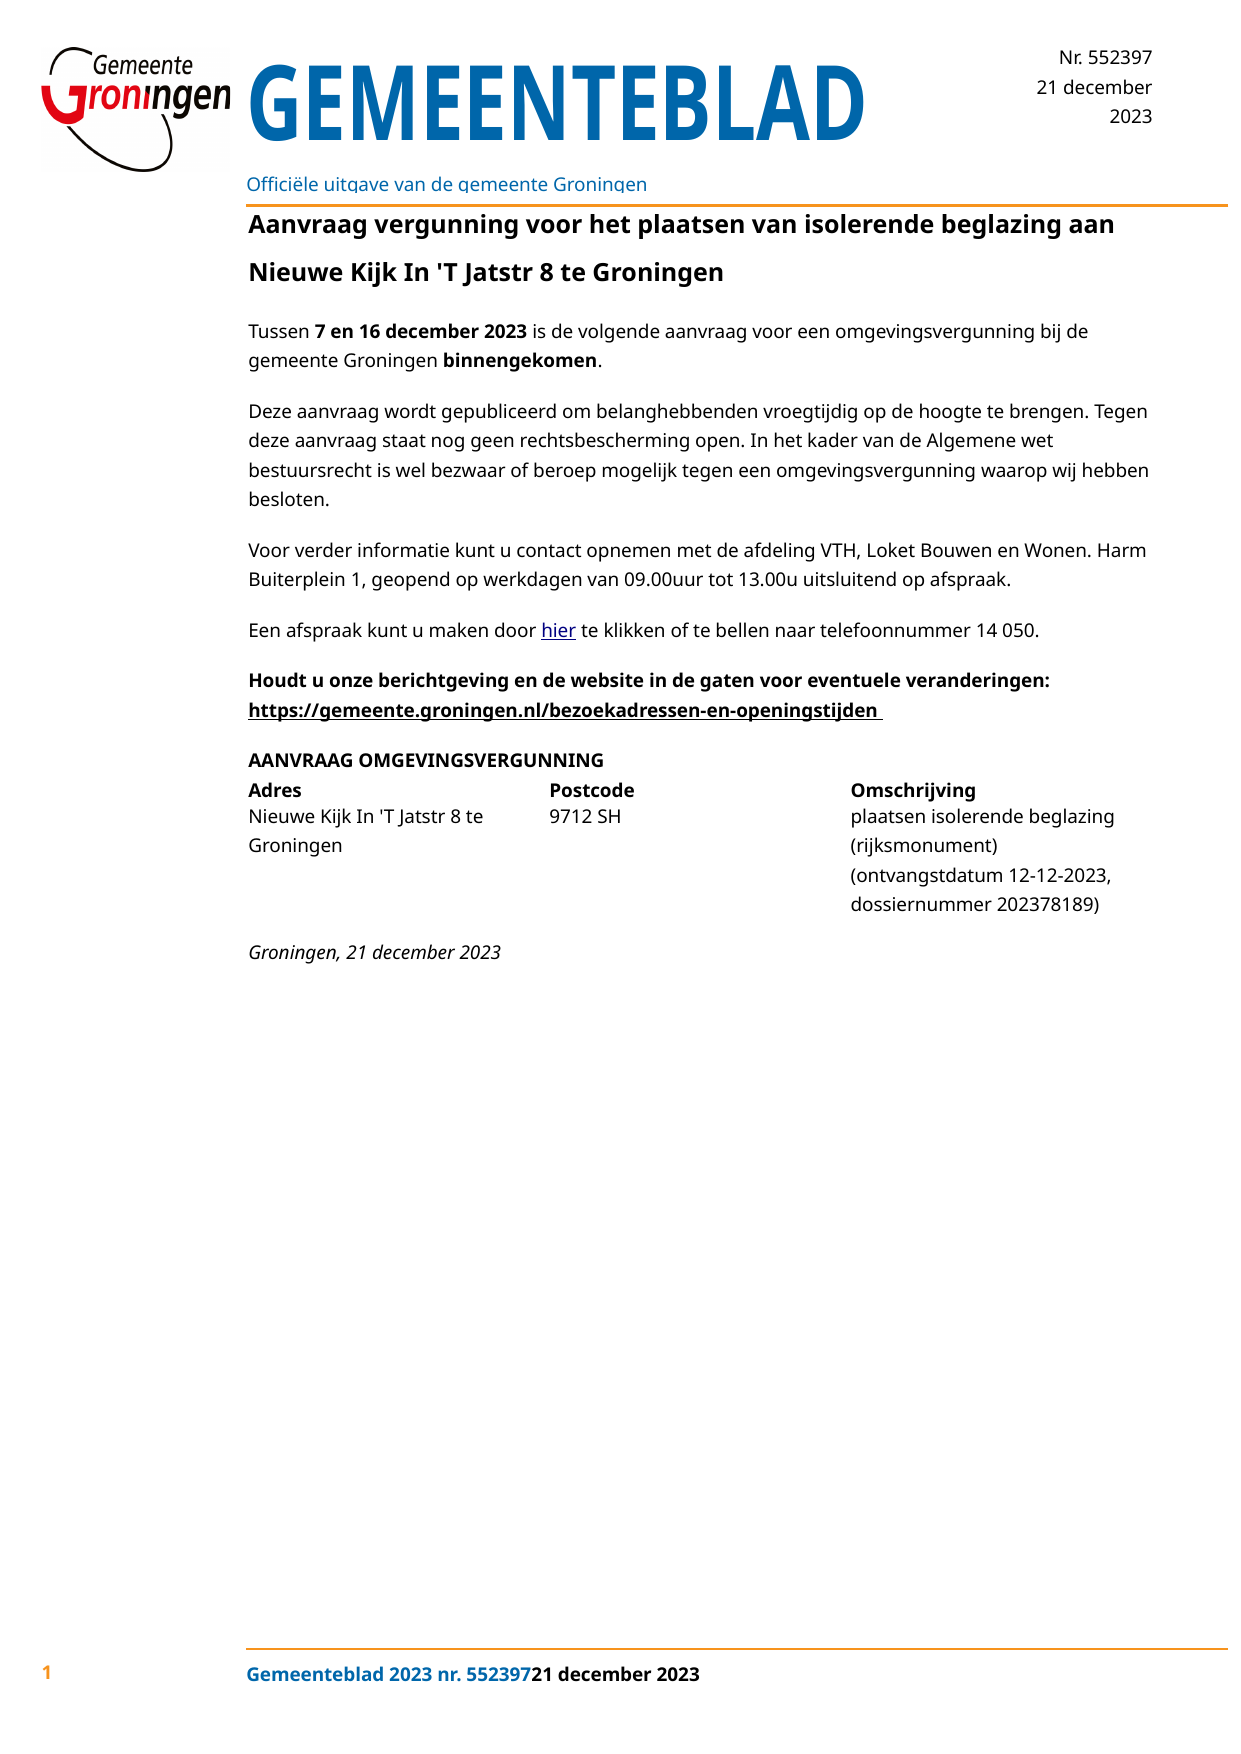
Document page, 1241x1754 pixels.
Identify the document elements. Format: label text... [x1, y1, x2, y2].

table_header Postcode [549, 777, 850, 803]
table_header Omschrijving [850, 777, 1152, 803]
text Aanvraag vergunning voor het plaatsen van isolerende beglazing aan Nieuwe Kijk In 'T Jatstr 8 te Groningen [248, 207, 1152, 288]
text Een afspraak kunt u maken door hier te klikken of te bellen naar telefoonnummer 14 050. [248, 617, 1152, 643]
table_cell Nieuwe Kijk In 'T Jatstr 8 te Groningen [248, 803, 549, 917]
table_cell plaatsen isolerende beglazing (rijksmonument) (ontvangstdatum 12-12-2023, dossiernummer 202378189) [850, 803, 1152, 917]
text AANVRAAG OMGEVINGSVERGUNNING [248, 747, 1152, 773]
text Houdt u onze berichtgeving en de website in de gaten voor eventuele veranderingen: https://gemeente.groningen.nl/bezoekadressen-en-openingstijden [248, 667, 1152, 723]
text Deze aanvraag wordt gepubliceerd om belanghebbenden vroegtijdig op de hoogte te brengen. Tegen deze aanvraag staat nog geen rechtsbescherming open. In het kader van de Algemene wet bestuursrecht is wel bezwaar of beroep mogelijk tegen een omgevingsvergunning waarop wij hebben besloten. [248, 398, 1152, 512]
text Tussen 7 en 16 december 2023 is de volgende aanvraag voor een omgevingsvergunning bij de gemeente Groningen binnengekomen. [248, 318, 1152, 373]
table_cell 9712 SH [549, 803, 850, 917]
picture [41, 47, 231, 172]
text Groningen, 21 december 2023 [248, 939, 1152, 964]
text Voor verder informatie kunt u contact opnemen met de afdeling VTH, Loket Bouwen en Wonen. Harm Buiterplein 1, geopend op werkdagen van 09.00uur tot 13.00u uitsluitend op afspraak. [248, 537, 1152, 592]
table_header Adres [248, 777, 549, 803]
